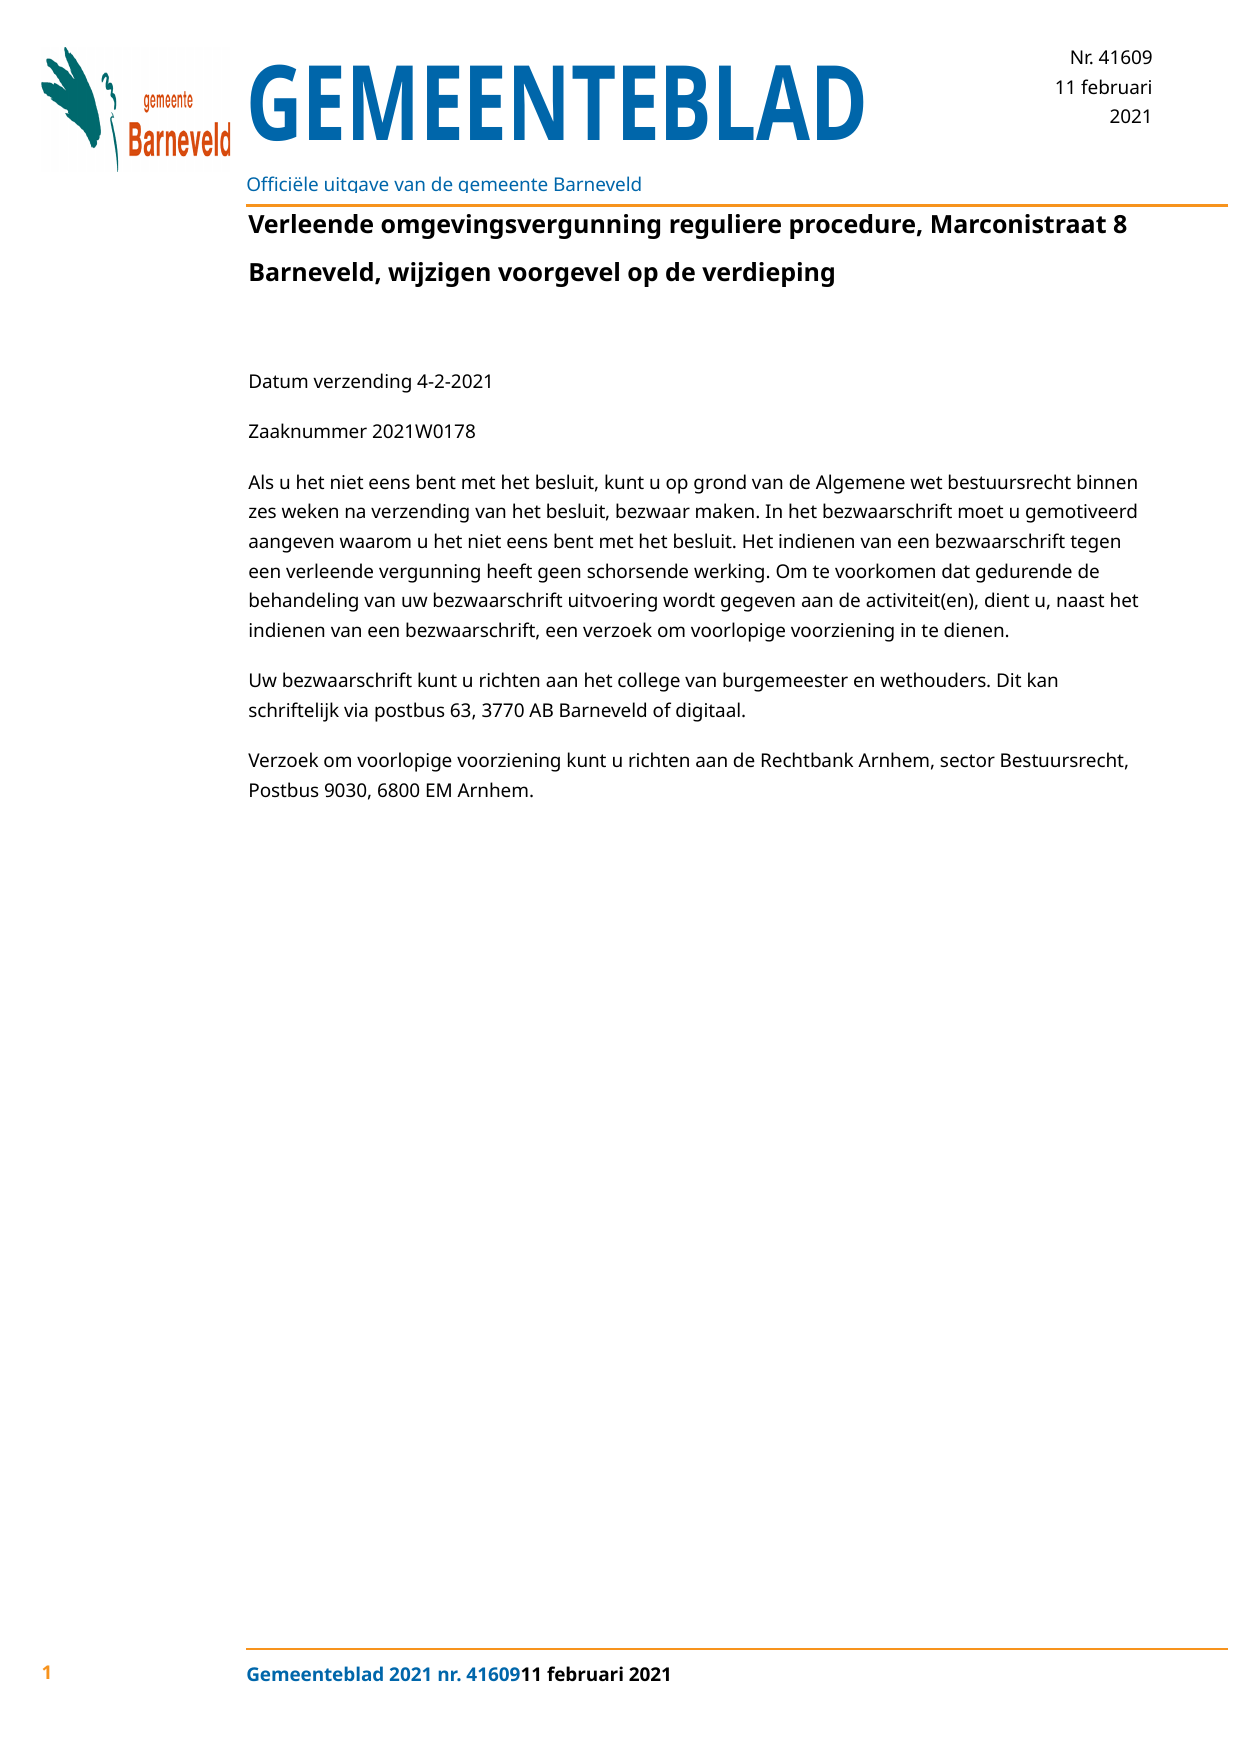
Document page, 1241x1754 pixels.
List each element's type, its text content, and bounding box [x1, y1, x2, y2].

picture [41, 47, 231, 172]
text Zaaknummer 2021W0178 [248, 419, 1152, 444]
text Verzoek om voorlopige voorziening kunt u richten aan de Rechtbank Arnhem, sector Bestuursrecht, Postbus 9030, 6800 EM Arnhem. [248, 747, 1152, 803]
text Als u het niet eens bent met het besluit, kunt u op grond van de Algemene wet bestuursrecht binnen zes weken na verzending van het besluit, bezwaar maken. In het bezwaarschrift moet u gemotiveerd aangeven waarom u het niet eens bent met het besluit. Het indienen van een bezwaarschrift tegen een verleende vergunning heeft geen schorsende werking. Om te voorkomen dat gedurende de behandeling van uw bezwaarschrift uitvoering wordt gegeven aan de activiteit(en), dient u, naast het indienen van een bezwaarschrift, een verzoek om voorlopige voorziening in te dienen. [248, 469, 1152, 643]
text Verleende omgevingsvergunning reguliere procedure, Marconistraat 8 Barneveld, wijzigen voorgevel op de verdieping [248, 207, 1152, 288]
text Uw bezwaarschrift kunt u richten aan het college van burgemeester en wethouders. Dit kan schriftelijk via postbus 63, 3770 AB Barneveld of digitaal. [248, 667, 1152, 723]
text Datum verzending 4-2-2021 [248, 368, 1152, 394]
